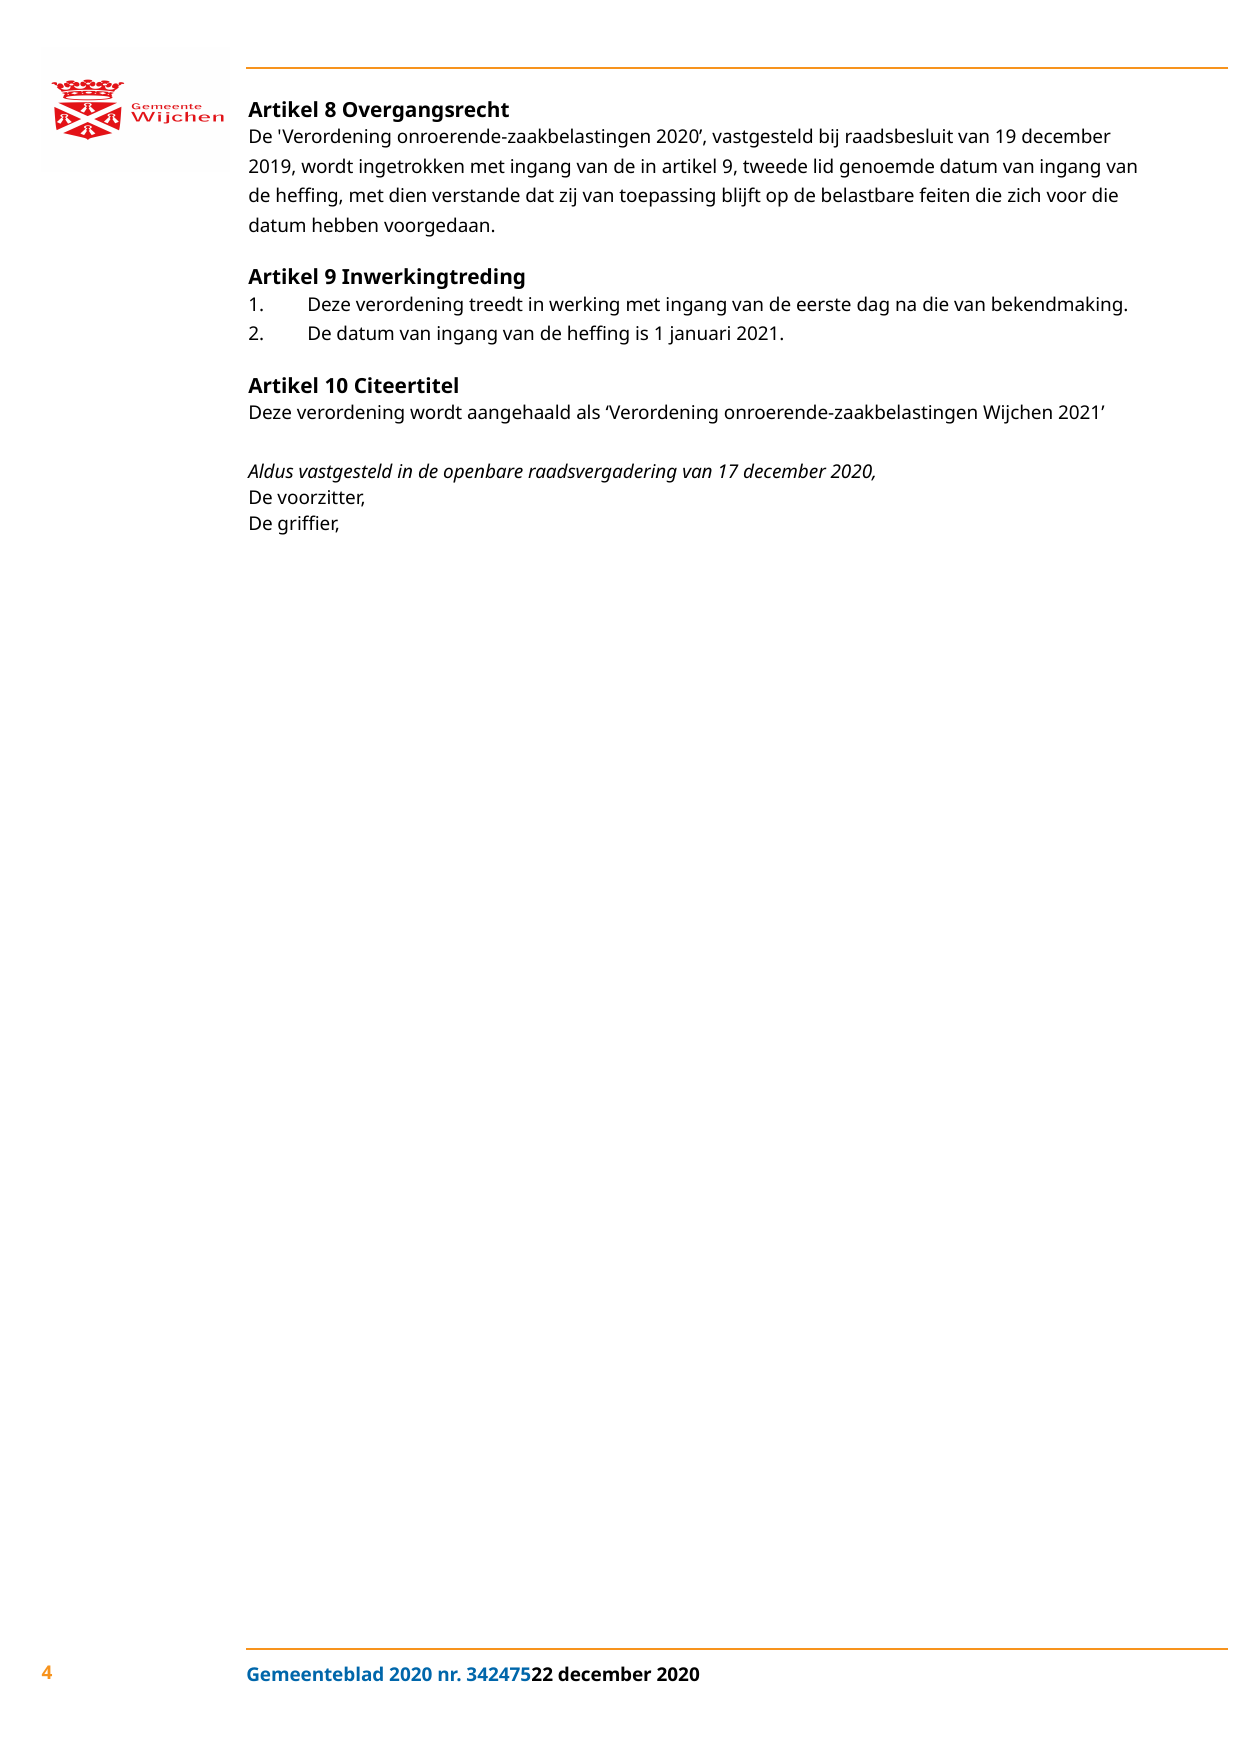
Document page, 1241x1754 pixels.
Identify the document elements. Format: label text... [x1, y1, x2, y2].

text De 'Verordening onroerende-zaakbelastingen 2020’, vastgesteld bij raadsbesluit van 19 december 2019, wordt ingetrokken met ingang van de in artikel 9, tweede lid genoemde datum van ingang van de heffing, met dien verstande dat zij van toepassing blijft op de belastbare feiten die zich voor die datum hebben voorgedaan. [248, 123, 1152, 238]
text Artikel 10 Citeertitel [248, 371, 1152, 399]
list Deze verordening treedt in werking met ingang van de eerste dag na die van bekendmaking. [248, 291, 1152, 317]
text De voorzitter, [248, 484, 1152, 510]
text Artikel 9 Inwerkingtreding [248, 262, 1152, 291]
text Artikel 8 Overgangsrecht [248, 95, 1152, 123]
text Aldus vastgesteld in de openbare raadsvergadering van 17 december 2020, [248, 458, 1152, 484]
text De griffier, [248, 510, 1152, 536]
picture [41, 47, 231, 172]
list De datum van ingang van de heffing is 1 januari 2021. [248, 320, 1152, 346]
text Deze verordening wordt aangehaald als ‘Verordening onroerende-zaakbelastingen Wijchen 2021’ [248, 399, 1152, 425]
